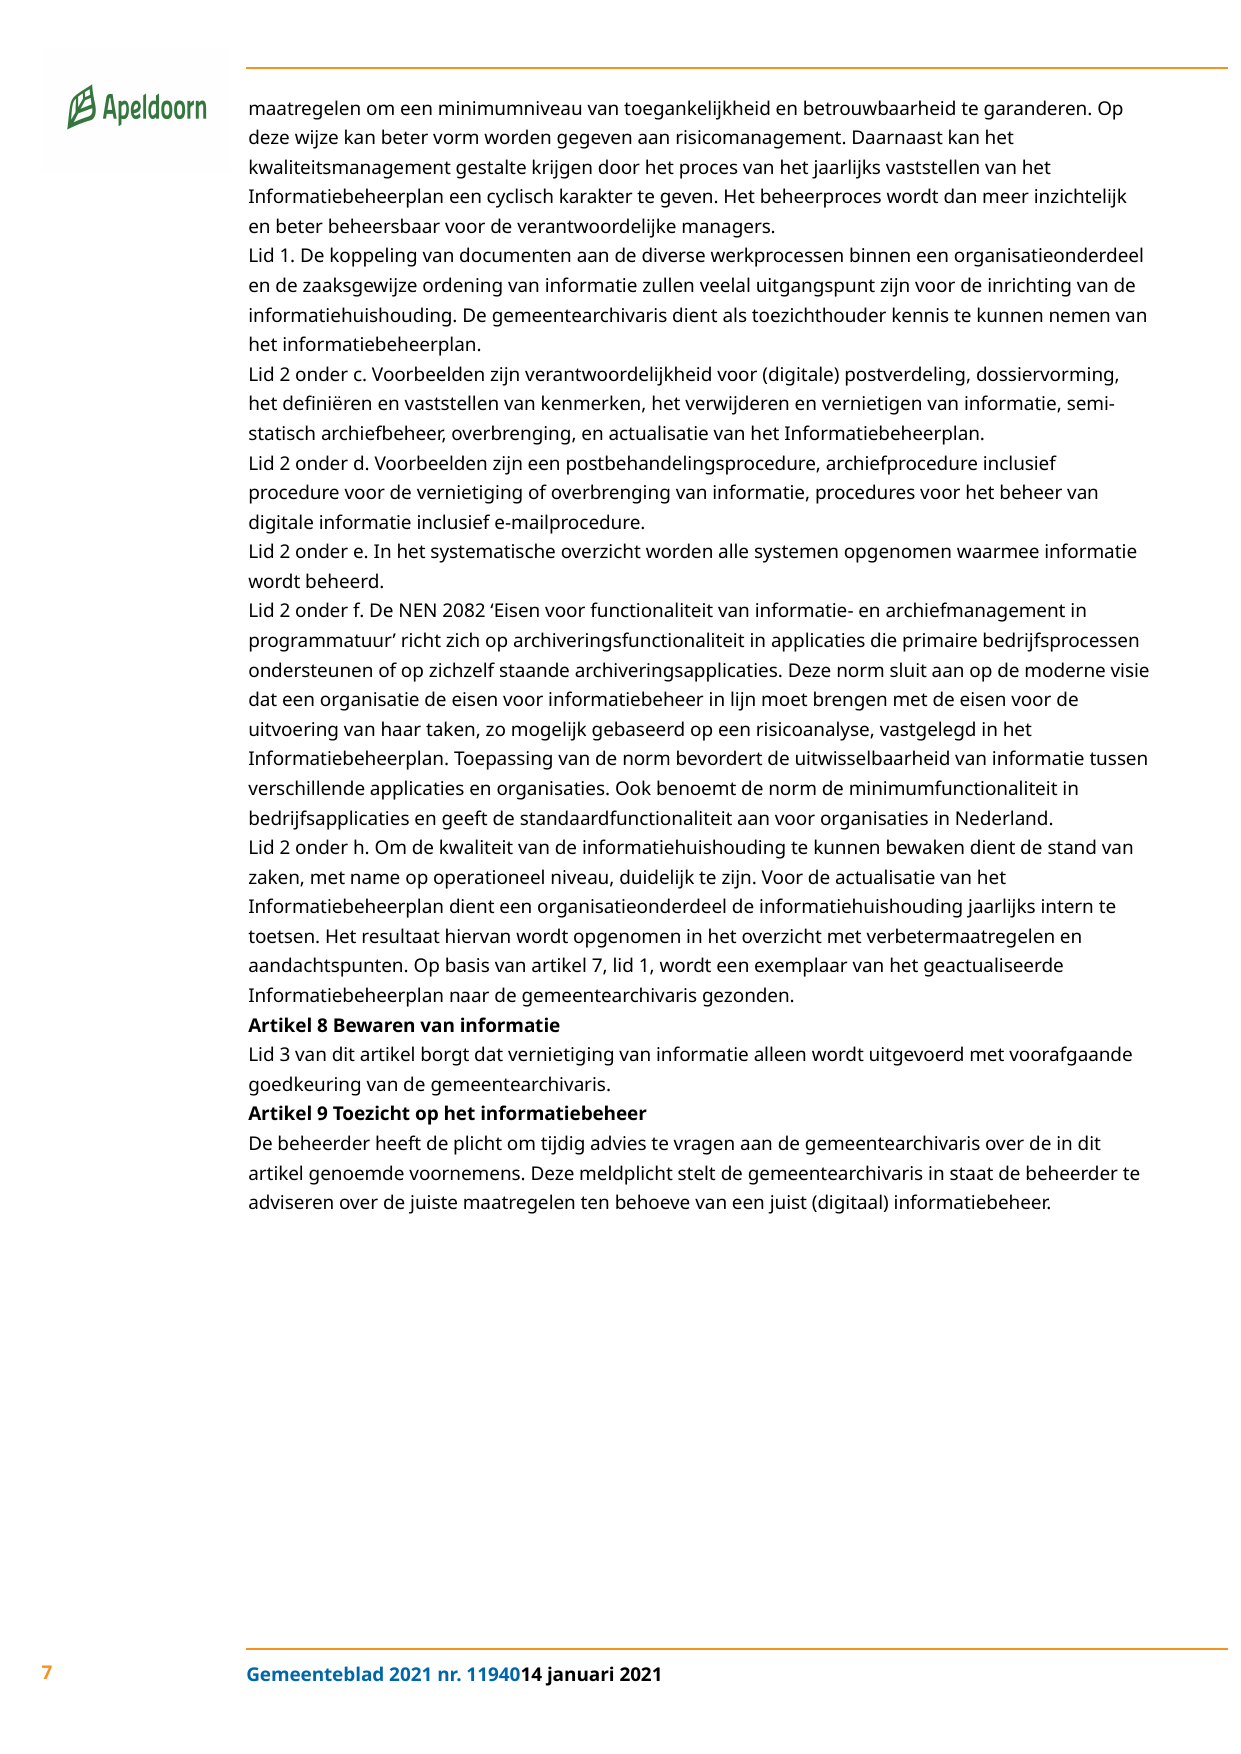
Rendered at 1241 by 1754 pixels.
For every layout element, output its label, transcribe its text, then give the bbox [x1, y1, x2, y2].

text Artikel 9 Toezicht op het informatiebeheer [248, 1101, 1152, 1126]
text Artikel 8 Bewaren van informatie [248, 1012, 1152, 1038]
text De beheerder heeft de plicht om tijdig advies te vragen aan de gemeentearchivaris over de in dit artikel genoemde voornemens. Deze meldplicht stelt de gemeentearchivaris in staat de beheerder te adviseren over de juiste maatregelen ten behoeve van een juist (digitaal) informatiebeheer. [248, 1130, 1152, 1215]
text Lid 2 onder f. De NEN 2082 ‘Eisen voor functionaliteit van informatie- en archiefmanagement in programmatuur’ richt zich op archiveringsfunctionaliteit in applicaties die primaire bedrijfsprocessen ondersteunen of op zichzelf staande archiveringsapplicaties. Deze norm sluit aan op de moderne visie dat een organisatie de eisen voor informatiebeheer in lijn moet brengen met de eisen voor de uitvoering van haar taken, zo mogelijk gebaseerd op een risicoanalyse, vastgelegd in het Informatiebeheerplan. Toepassing van de norm bevordert de uitwisselbaarheid van informatie tussen verschillende applicaties en organisaties. Ook benoemt de norm de minimumfunctionaliteit in bedrijfsapplicaties en geeft de standaardfunctionaliteit aan voor organisaties in Nederland. [248, 598, 1152, 831]
text Lid 2 onder c. Voorbeelden zijn verantwoordelijkheid voor (digitale) postverdeling, dossiervorming, het definiëren en vaststellen van kenmerken, het verwijderen en vernietigen van informatie, semi-statisch archiefbeheer, overbrenging, en actualisatie van het Informatiebeheerplan. [248, 361, 1152, 446]
text Lid 3 van dit artikel borgt dat vernietiging van informatie alleen wordt uitgevoerd met voorafgaande goedkeuring van de gemeentearchivaris. [248, 1041, 1152, 1097]
text Lid 2 onder e. In het systematische overzicht worden alle systemen opgenomen waarmee informatie wordt beheerd. [248, 538, 1152, 594]
text maatregelen om een minimumniveau van toegankelijkheid en betrouwbaarheid te garanderen. Op deze wijze kan beter vorm worden gegeven aan risicomanagement. Daarnaast kan het kwaliteitsmanagement gestalte krijgen door het proces van het jaarlijks vaststellen van het Informatiebeheerplan een cyclisch karakter te geven. Het beheerproces wordt dan meer inzichtelijk en beter beheersbaar voor de verantwoordelijke managers. [248, 95, 1152, 239]
text Lid 1. De koppeling van documenten aan de diverse werkprocessen binnen een organisatieonderdeel en de zaaksgewijze ordening van informatie zullen veelal uitgangspunt zijn voor de inrichting van de informatiehuishouding. De gemeentearchivaris dient als toezichthouder kennis te kunnen nemen van het informatiebeheerplan. [248, 243, 1152, 357]
picture [41, 47, 231, 172]
text Lid 2 onder d. Voorbeelden zijn een postbehandelingsprocedure, archiefprocedure inclusief procedure voor de vernietiging of overbrenging van informatie, procedures voor het beheer van digitale informatie inclusief e-mailprocedure. [248, 450, 1152, 535]
text Lid 2 onder h. Om de kwaliteit van de informatiehuishouding te kunnen bewaken dient de stand van zaken, met name op operationeel niveau, duidelijk te zijn. Voor de actualisatie van het Informatiebeheerplan dient een organisatieonderdeel de informatiehuishouding jaarlijks intern te toetsen. Het resultaat hiervan wordt opgenomen in het overzicht met verbetermaatregelen en aandachtspunten. Op basis van artikel 7, lid 1, wordt een exemplaar van het geactualiseerde Informatiebeheerplan naar de gemeentearchivaris gezonden. [248, 834, 1152, 1008]
